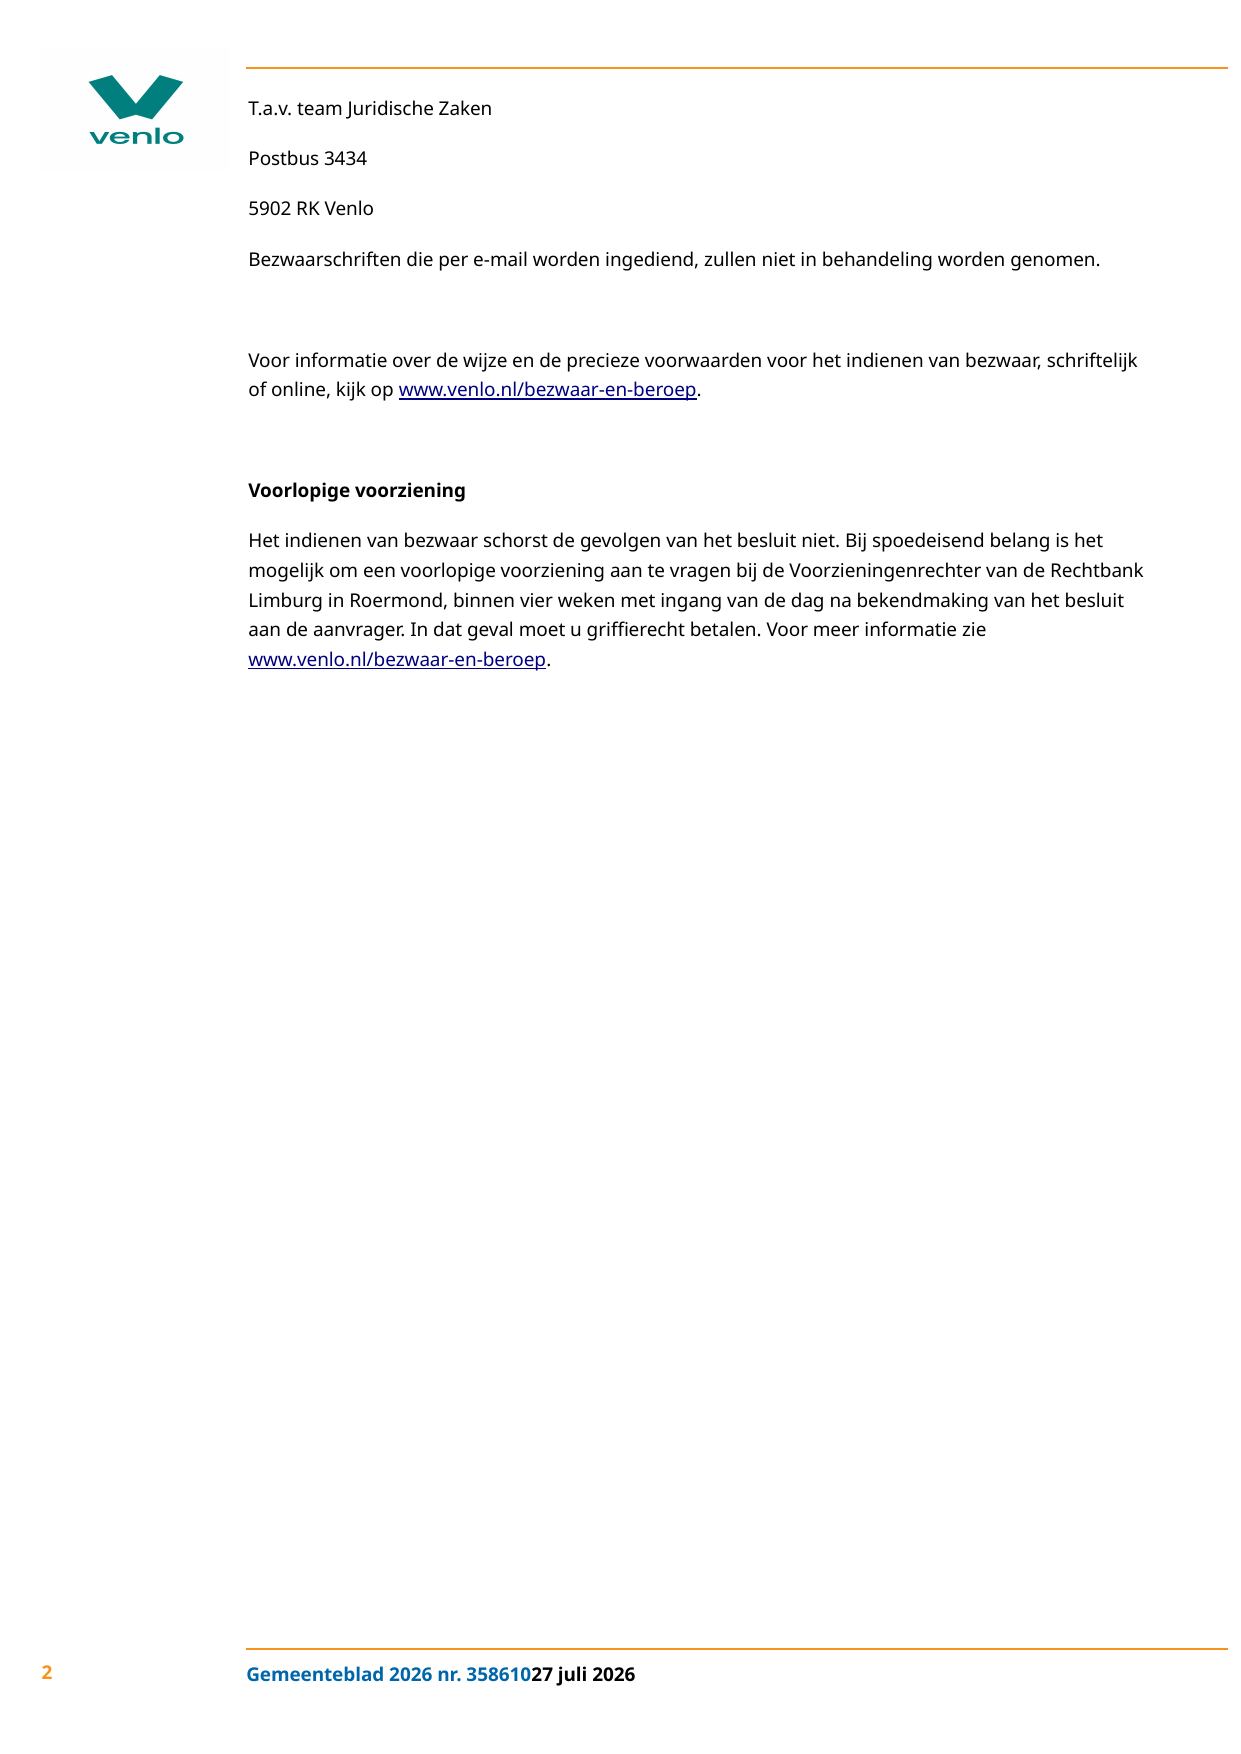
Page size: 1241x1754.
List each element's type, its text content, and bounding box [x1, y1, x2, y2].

text Voor informatie over de wijze en de precieze voorwaarden voor het indienen van bezwaar, schriftelijk of online, kijk op www.venlo.nl/bezwaar-en-beroep. [248, 347, 1152, 402]
text T.a.v. team Juridische Zaken [248, 95, 1152, 121]
text Het indienen van bezwaar schorst de gevolgen van het besluit niet. Bij spoedeisend belang is het mogelijk om een voorlopige voorziening aan te vragen bij de Voorzieningenrechter van de Rechtbank Limburg in Roermond, binnen vier weken met ingang van de dag na bekendmaking van het besluit aan de aanvrager. In dat geval moet u griffierecht betalen. Voor meer informatie zie www.venlo.nl/bezwaar-en-beroep. [248, 528, 1152, 672]
text 5902 RK Venlo [248, 196, 1152, 221]
text Bezwaarschriften die per e-mail worden ingediend, zullen niet in behandeling worden genomen. [248, 246, 1152, 272]
text Voorlopige voorziening [248, 477, 1152, 503]
picture [41, 47, 231, 172]
text Postbus 3434 [248, 145, 1152, 171]
